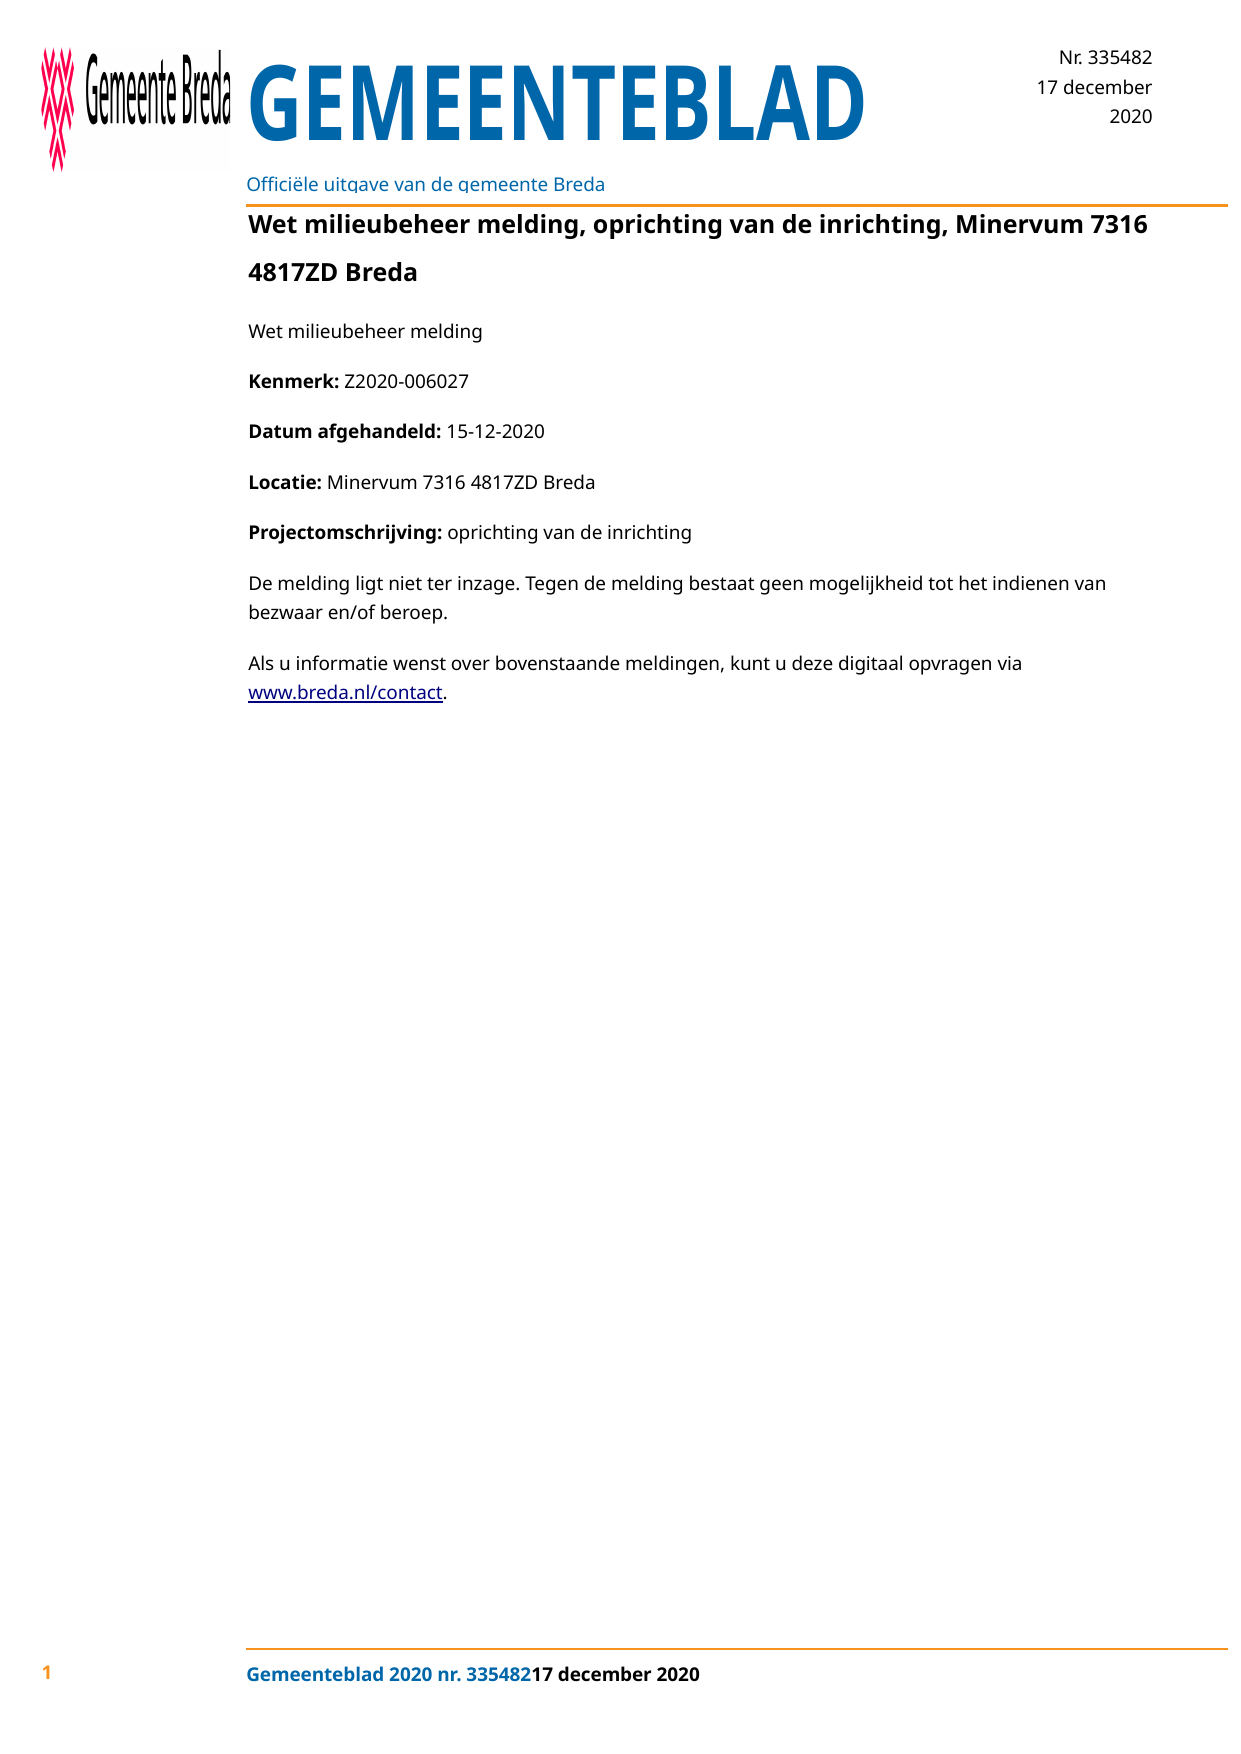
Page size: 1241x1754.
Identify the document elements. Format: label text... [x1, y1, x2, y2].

text Locatie: Minervum 7316 4817ZD Breda [248, 469, 1152, 495]
text Kenmerk: Z2020-006027 [248, 368, 1152, 394]
text Wet milieubeheer melding, oprichting van de inrichting, Minervum 7316 4817ZD Breda [248, 207, 1152, 288]
text Datum afgehandeld: 15-12-2020 [248, 419, 1152, 444]
text Projectomschrijving: oprichting van de inrichting [248, 519, 1152, 545]
text Als u informatie wenst over bovenstaande meldingen, kunt u deze digitaal opvragen via www.breda.nl/contact. [248, 650, 1152, 705]
text Wet milieubeheer melding [248, 318, 1152, 344]
picture [41, 47, 231, 172]
text De melding ligt niet ter inzage. Tegen de melding bestaat geen mogelijkheid tot het indienen van bezwaar en/of beroep. [248, 570, 1152, 625]
